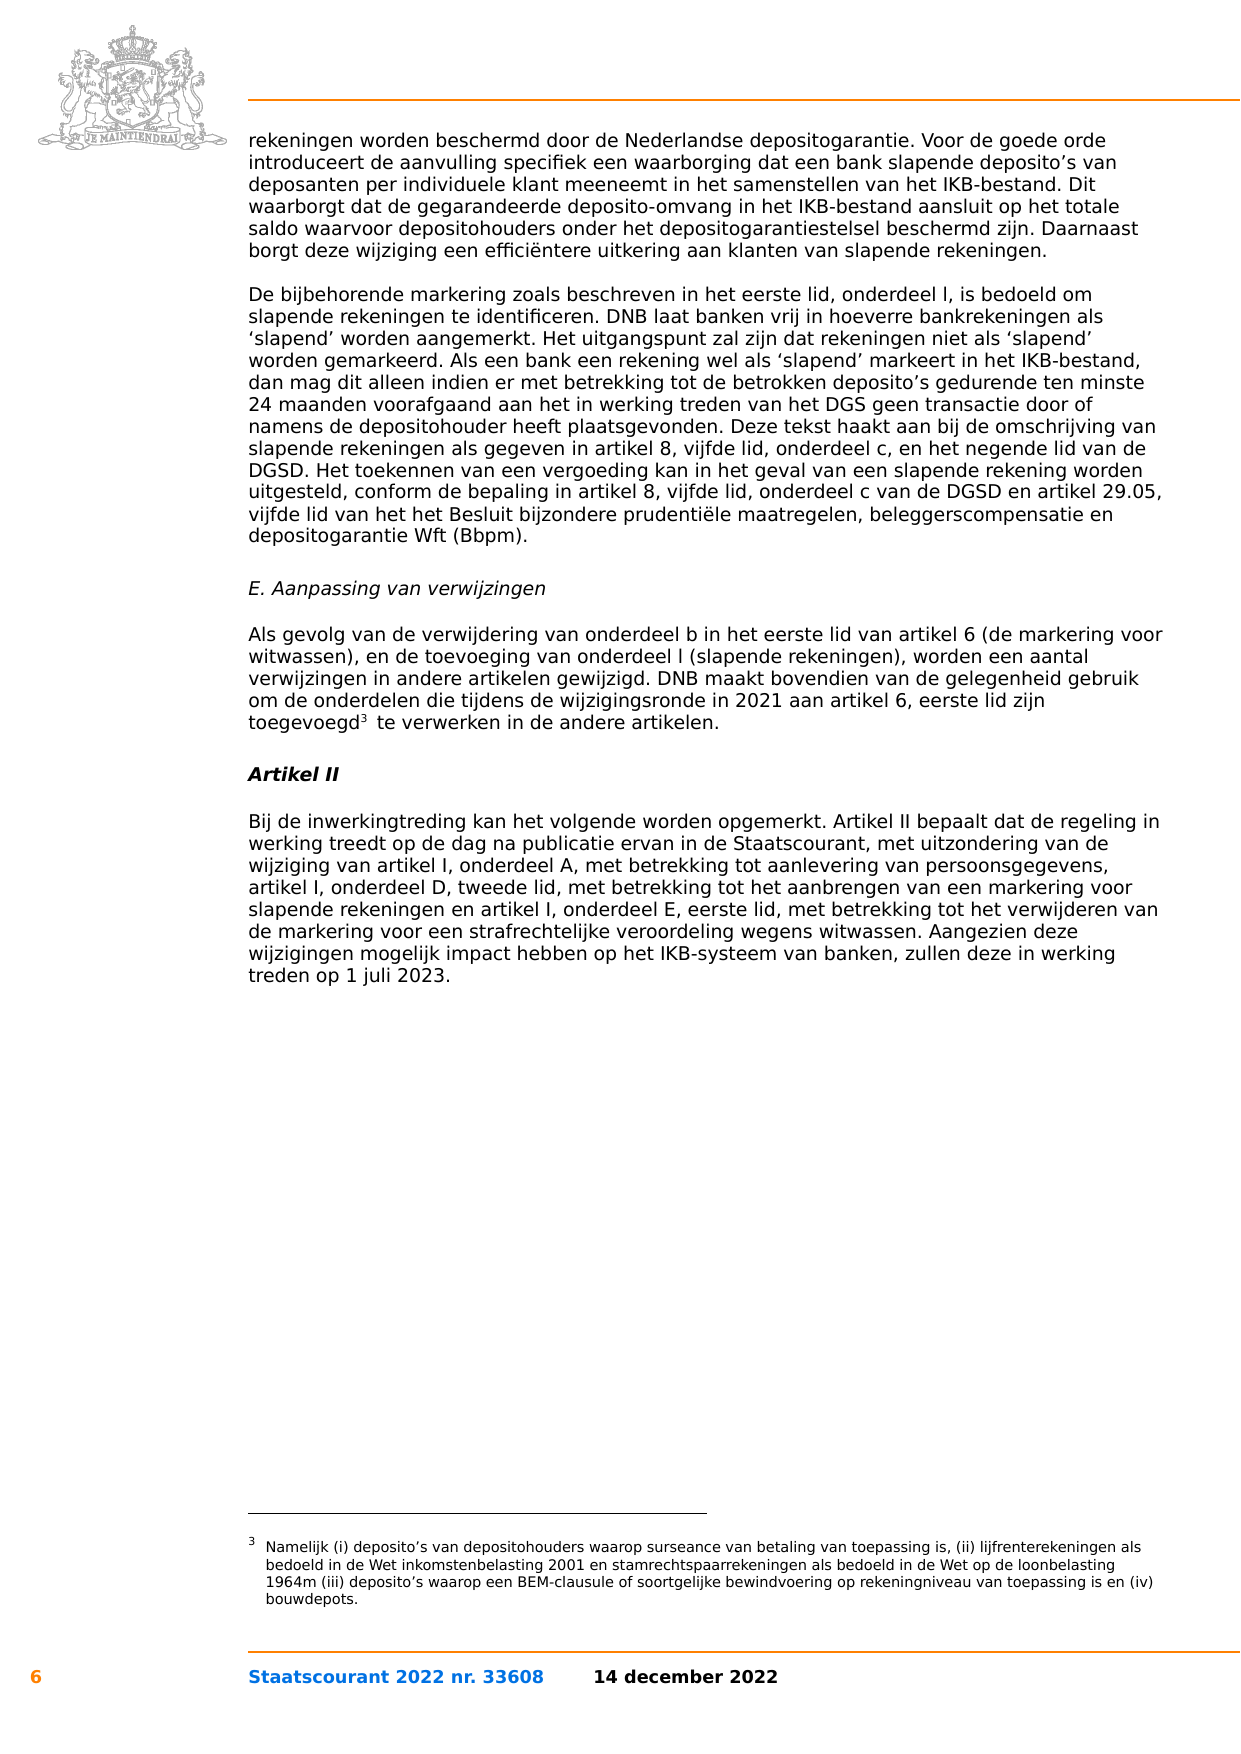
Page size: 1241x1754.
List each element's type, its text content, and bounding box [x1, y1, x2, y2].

text Als gevolg van de verwijdering van onderdeel b in het eerste lid van artikel 6 (de markering voor witwassen), en de toevoeging van onderdeel l (slapende rekeningen), worden een aantal verwijzingen in andere artikelen gewijzigd. DNB maakt bovendien van de gelegenheid gebruik om de onderdelen die tijdens de wijzigingsronde in 2021 aan artikel 6, eerste lid zijn toegevoegd te verwerken in de andere artikelen. [248, 624, 1163, 734]
text De bijbehorende markering zoals beschreven in het eerste lid, onderdeel l, is bedoeld om slapende rekeningen te identificeren. DNB laat banken vrij in hoeverre bankrekeningen als ‘slapend’ worden aangemerkt. Het uitgangspunt zal zijn dat rekeningen niet als ‘slapend’ worden gemarkeerd. Als een bank een rekening wel als ‘slapend’ markeert in het IKB-bestand, dan mag dit alleen indien er met betrekking tot de betrokken deposito’s gedurende ten minste 24 maanden voorafgaand aan het in werking treden van het DGS geen transactie door of namens de depositohouder heeft plaatsgevonden. Deze tekst haakt aan bij de omschrijving van slapende rekeningen als gegeven in artikel 8, vijfde lid, onderdeel c, en het negende lid van de DGSD. Het toekennen van een vergoeding kan in het geval van een slapende rekening worden uitgesteld, conform de bepaling in artikel 8, vijfde lid, onderdeel c van de DGSD en artikel 29.05, vijfde lid van het het Besluit bijzondere prudentiële maatregelen, beleggerscompensatie en depositogarantie Wft (Bbpm). [248, 284, 1163, 547]
text Namelijk (i) deposito’s van depositohouders waarop surseance van betaling van toepassing is, (ii) lijfrenterekeningen als bedoeld in de Wet inkomstenbelasting 2001 en stamrechtspaarrekeningen als bedoeld in de Wet op de loonbelasting 1964m (iii) deposito’s waarop een BEM-clausule of soortgelijke bewindvoering op rekeningniveau van toepassing is en (iv) bouwdepots. [248, 1535, 1163, 1608]
subtitle Artikel II [248, 764, 1163, 786]
text rekeningen worden beschermd door de Nederlandse depositogarantie. Voor de goede orde introduceert de aanvulling specifiek een waarborging dat een bank slapende deposito’s van deposanten per individuele klant meeneemt in het samenstellen van het IKB-bestand. Dit waarborgt dat de gegarandeerde deposito-omvang in het IKB-bestand aansluit op het totale saldo waarvoor depositohouders onder het depositogarantiestelsel beschermd zijn. Daarnaast borgt deze wijziging een efficiëntere uitkering aan klanten van slapende rekeningen. [248, 130, 1163, 262]
picture [38, 25, 227, 150]
subtitle E. Aanpassing van verwijzingen [248, 577, 1163, 599]
text Bij de inwerkingtreding kan het volgende worden opgemerkt. Artikel II bepaalt dat de regeling in werking treedt op de dag na publicatie ervan in de Staatscourant, met uitzondering van de wijziging van artikel I, onderdeel A, met betrekking tot aanlevering van persoonsgegevens, artikel I, onderdeel D, tweede lid, met betrekking tot het aanbrengen van een markering voor slapende rekeningen en artikel I, onderdeel E, eerste lid, met betrekking tot het verwijderen van de markering voor een strafrechtelijke veroordeling wegens witwassen. Aangezien deze wijzigingen mogelijk impact hebben op het IKB-systeem van banken, zullen deze in werking treden op 1 juli 2023. [248, 811, 1163, 987]
